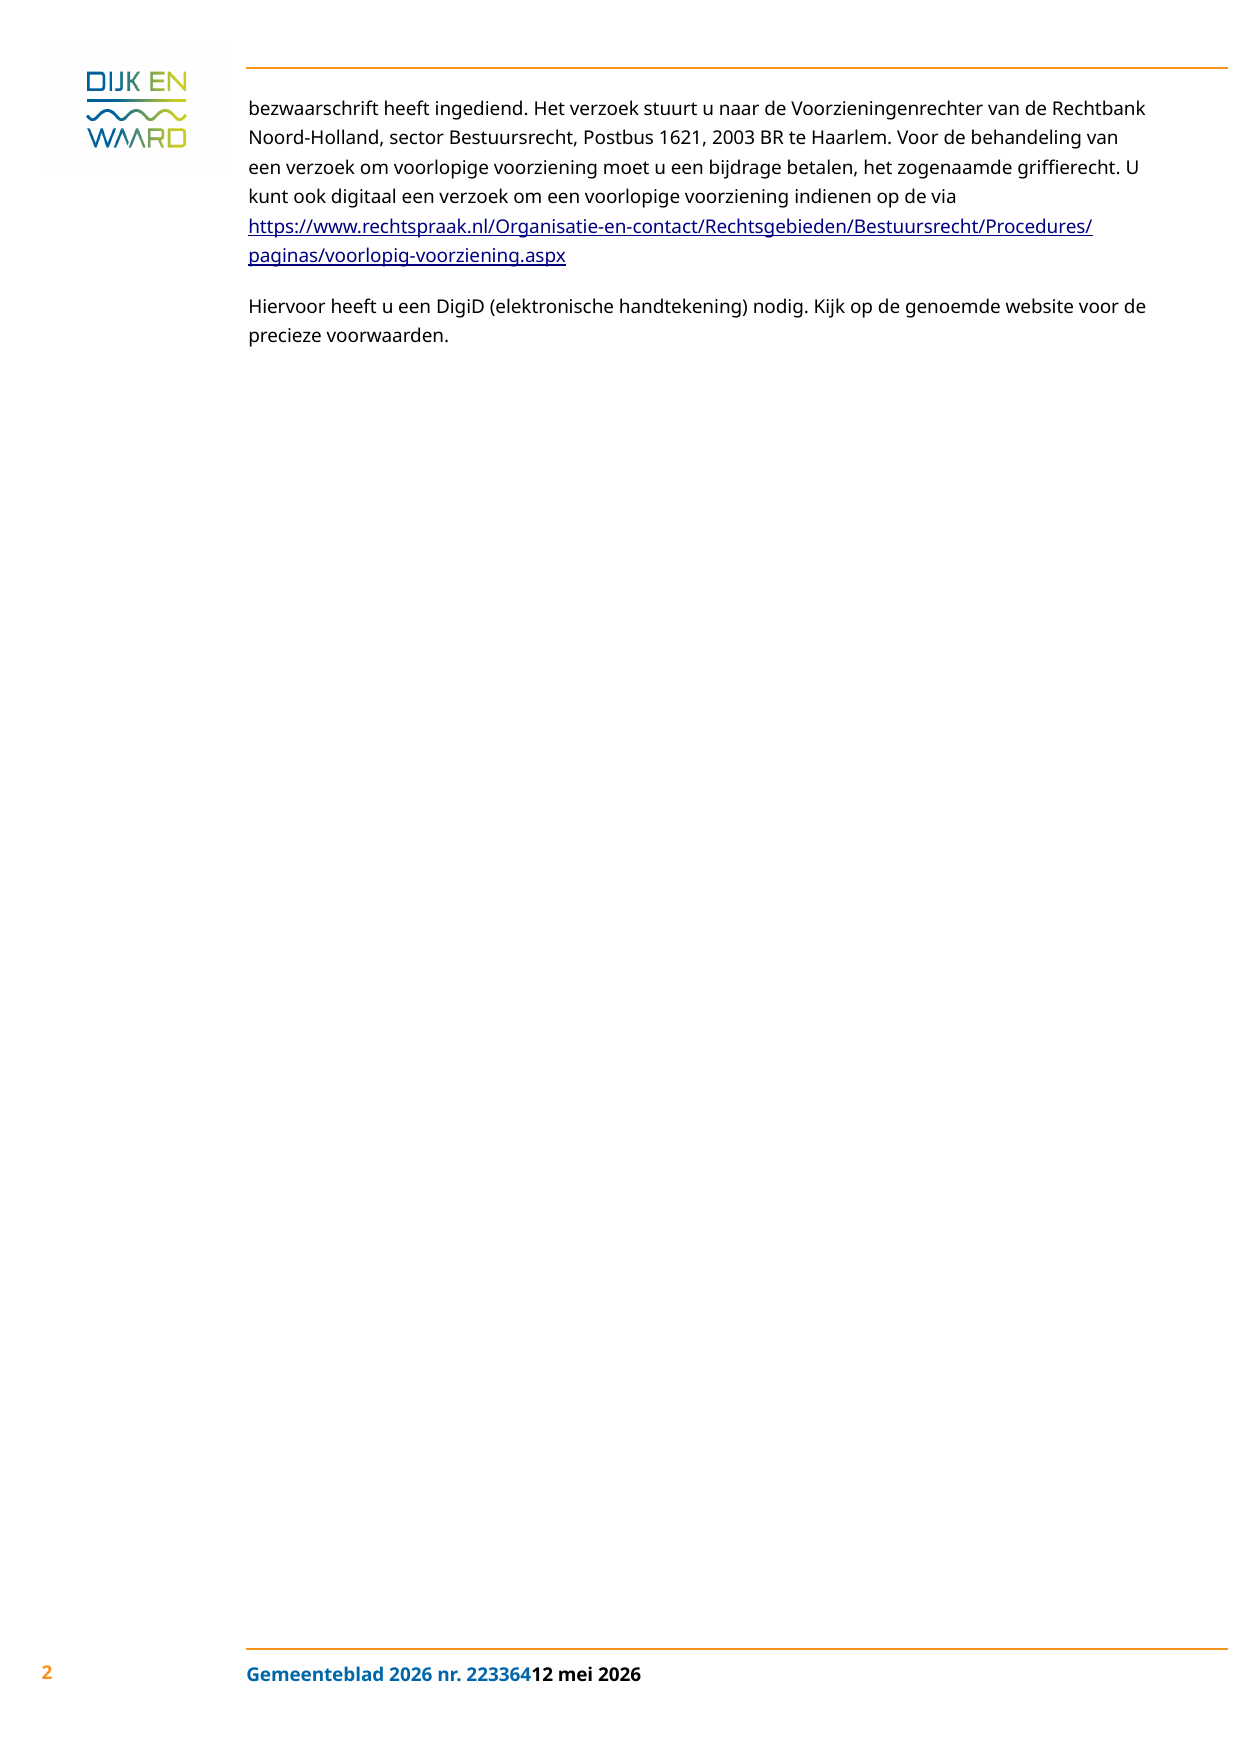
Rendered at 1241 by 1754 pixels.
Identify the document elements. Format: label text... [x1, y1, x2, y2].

picture [41, 47, 231, 172]
text Hiervoor heeft u een DigiD (elektronische handtekening) nodig. Kijk op de genoemde website voor de precieze voorwaarden. [248, 293, 1152, 348]
text bezwaarschrift heeft ingediend. Het verzoek stuurt u naar de Voorzieningenrechter van de Rechtbank Noord-Holland, sector Bestuursrecht, Postbus 1621, 2003 BR te Haarlem. Voor de behandeling van een verzoek om voorlopige voorziening moet u een bijdrage betalen, het zogenaamde griffierecht. U kunt ook digitaal een verzoek om een voorlopige voorziening indienen op de via https://www.rechtspraak.nl/Organisatie-en-contact/Rechtsgebieden/Bestuursrecht/Procedures/paginas/voorlopig-voorziening.aspx [248, 95, 1152, 268]
